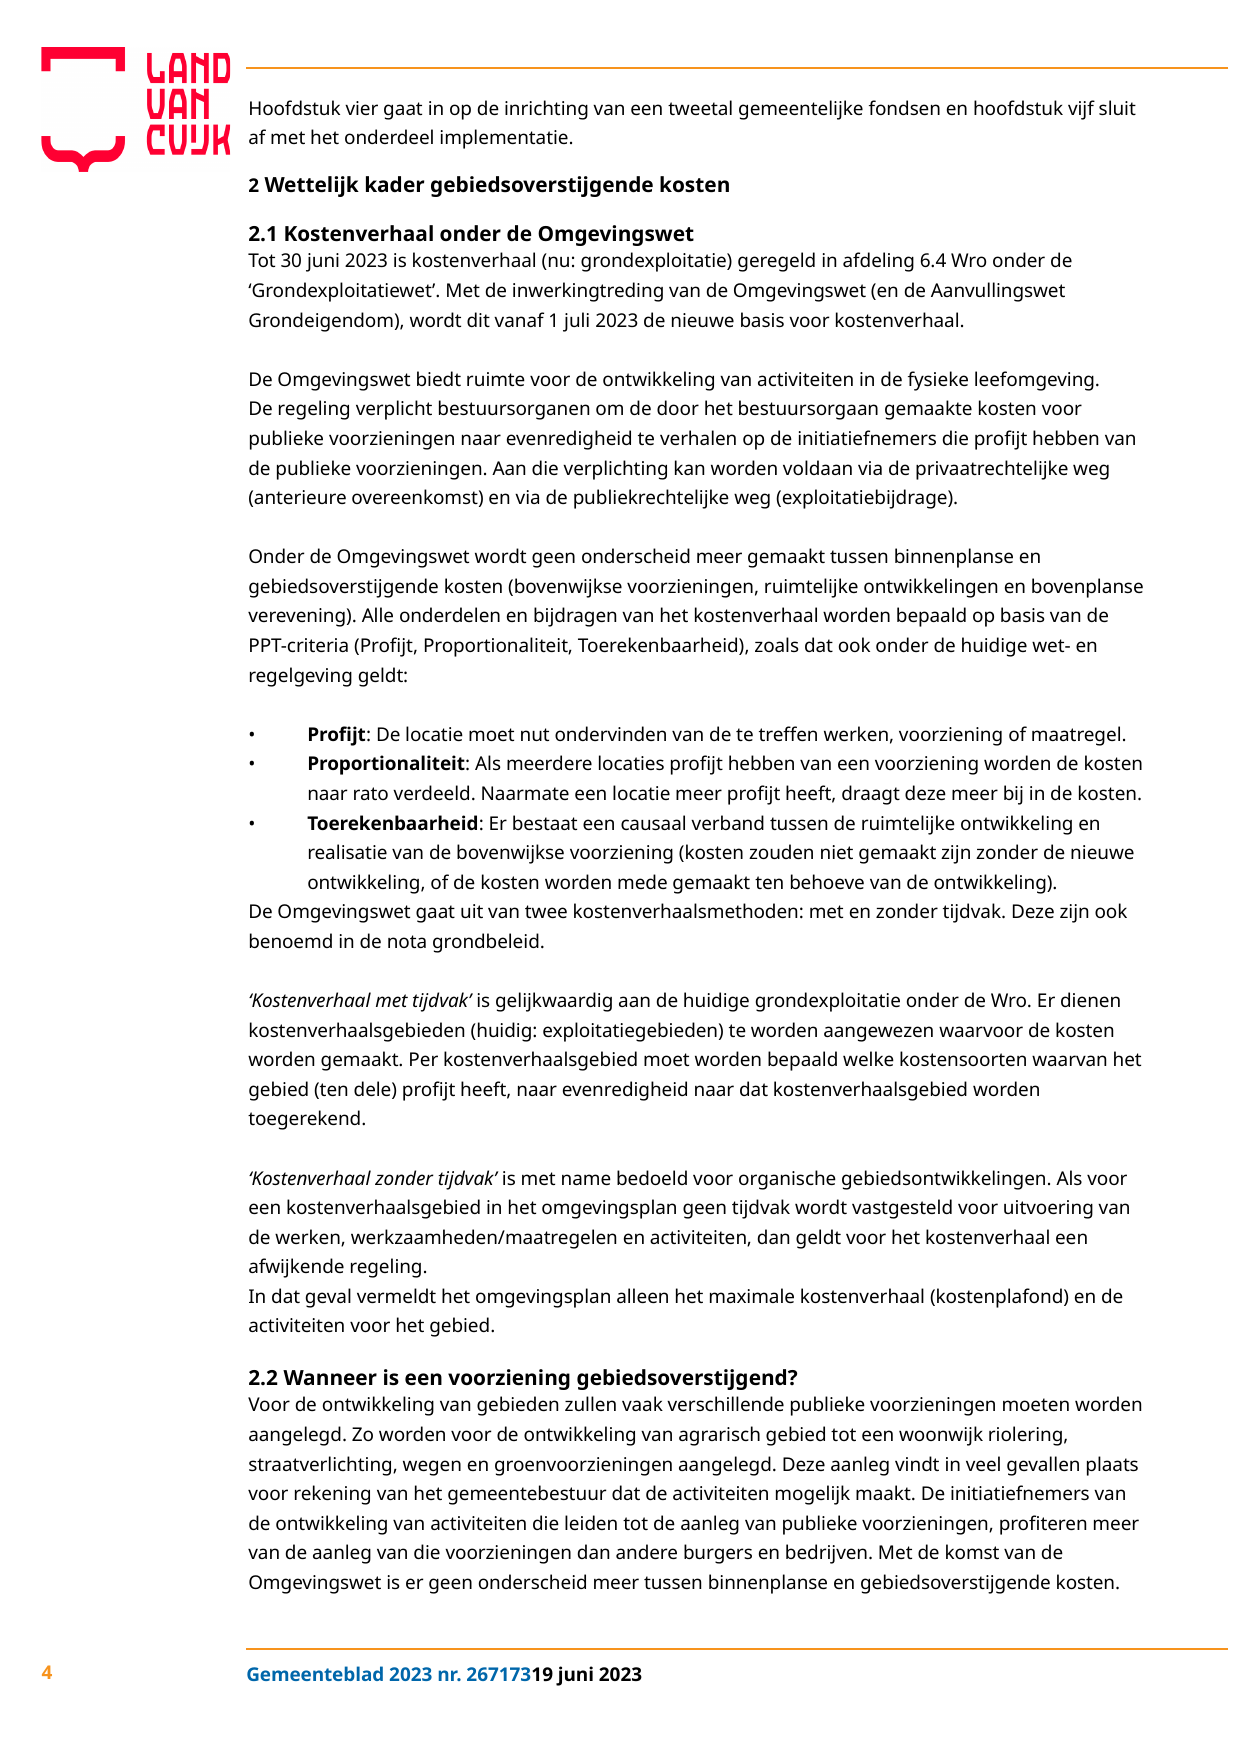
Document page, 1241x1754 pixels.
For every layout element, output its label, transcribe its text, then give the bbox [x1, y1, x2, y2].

text Tot 30 juni 2023 is kostenverhaal (nu: grondexploitatie) geregeld in afdeling 6.4 Wro onder de ‘Grondexploitatiewet’. Met de inwerkingtreding van de Omgevingswet (en de Aanvullingswet Grondeigendom), wordt dit vanaf 1 juli 2023 de nieuwe basis voor kostenverhaal. [248, 248, 1152, 333]
text Hoofdstuk vier gaat in op de inrichting van een tweetal gemeentelijke fondsen en hoofdstuk vijf sluit af met het onderdeel implementatie. [248, 95, 1152, 150]
text Onder de Omgevingswet wordt geen onderscheid meer gemaakt tussen binnenplanse en gebiedsoverstijgende kosten (bovenwijkse voorzieningen, ruimtelijke ontwikkelingen en bovenplanse verevening). Alle onderdelen en bijdragen van het kostenverhaal worden bepaald op basis van de PPT-criteria (Profijt, Proportionaliteit, Toerekenbaarheid), zoals dat ook onder de huidige wet- en regelgeving geldt: [248, 543, 1152, 688]
text De Omgevingswet gaat uit van twee kostenverhaalsmethoden: met en zonder tijdvak. Deze zijn ook benoemd in de nota grondbeleid. [248, 898, 1152, 954]
text 2.2 Wanneer is een voorziening gebiedsoverstijgend? [248, 1363, 1152, 1392]
text De regeling verplicht bestuursorganen om de door het bestuursorgaan gemaakte kosten voor publieke voorzieningen naar evenredigheid te verhalen op de initiatiefnemers die profijt hebben van de publieke voorzieningen. Aan die verplichting kan worden voldaan via de privaatrechtelijke weg (anterieure overeenkomst) en via de publiekrechtelijke weg (exploitatiebijdrage). [248, 396, 1152, 510]
text 2 Wettelijk kader gebiedsoverstijgende kosten [248, 170, 1152, 198]
text ‘Kostenverhaal zonder tijdvak’ is met name bedoeld voor organische gebiedsontwikkelingen. Als voor een kostenverhaalsgebied in het omgevingsplan geen tijdvak wordt vastgesteld voor uitvoering van de werken, werkzaamheden/maatregelen en activiteiten, dan geldt voor het kostenverhaal een afwijkende regeling. [248, 1165, 1152, 1279]
text Voor de ontwikkeling van gebieden zullen vaak verschillende publieke voorzieningen moeten worden aangelegd. Zo worden voor de ontwikkeling van agrarisch gebied tot een woonwijk riolering, straatverlichting, wegen en groenvoorzieningen aangelegd. Deze aanleg vindt in veel gevallen plaats voor rekening van het gemeentebestuur dat de activiteiten mogelijk maakt. De initiatiefnemers van de ontwikkeling van activiteiten die leiden tot de aanleg van publieke voorzieningen, profiteren meer van de aanleg van die voorzieningen dan andere burgers en bedrijven. Met de komst van de Omgevingswet is er geen onderscheid meer tussen binnenplanse en gebiedsoverstijgende kosten. [248, 1392, 1152, 1595]
text ‘Kostenverhaal met tijdvak’ is gelijkwaardig aan de huidige grondexploitatie onder de Wro. Er dienen kostenverhaalsgebieden (huidig: exploitatiegebieden) te worden aangewezen waarvoor de kosten worden gemaakt. Per kostenverhaalsgebied moet worden bepaald welke kostensoorten waarvan het gebied (ten dele) profijt heeft, naar evenredigheid naar dat kostenverhaalsgebied worden toegerekend. [248, 987, 1152, 1131]
text De Omgevingswet biedt ruimte voor de ontwikkeling van activiteiten in de fysieke leefomgeving. [248, 366, 1152, 392]
text 2.1 Kostenverhaal onder de Omgevingswet [248, 219, 1152, 248]
picture [41, 47, 231, 172]
list Toerekenbaarheid: Er bestaat een causaal verband tussen de ruimtelijke ontwikkeling en realisatie van de bovenwijkse voorziening (kosten zouden niet gemaakt zijn zonder de nieuwe ontwikkeling, of de kosten worden mede gemaakt ten behoeve van de ontwikkeling). [248, 810, 1152, 895]
list Proportionaliteit: Als meerdere locaties profijt hebben van een voorziening worden de kosten naar rato verdeeld. Naarmate een locatie meer profijt heeft, draagt deze meer bij in de kosten. [248, 751, 1152, 806]
list Profijt: De locatie moet nut ondervinden van de te treffen werken, voorziening of maatregel. [248, 721, 1152, 747]
text In dat geval vermeldt het omgevingsplan alleen het maximale kostenverhaal (kostenplafond) en de activiteiten voor het gebied. [248, 1283, 1152, 1338]
